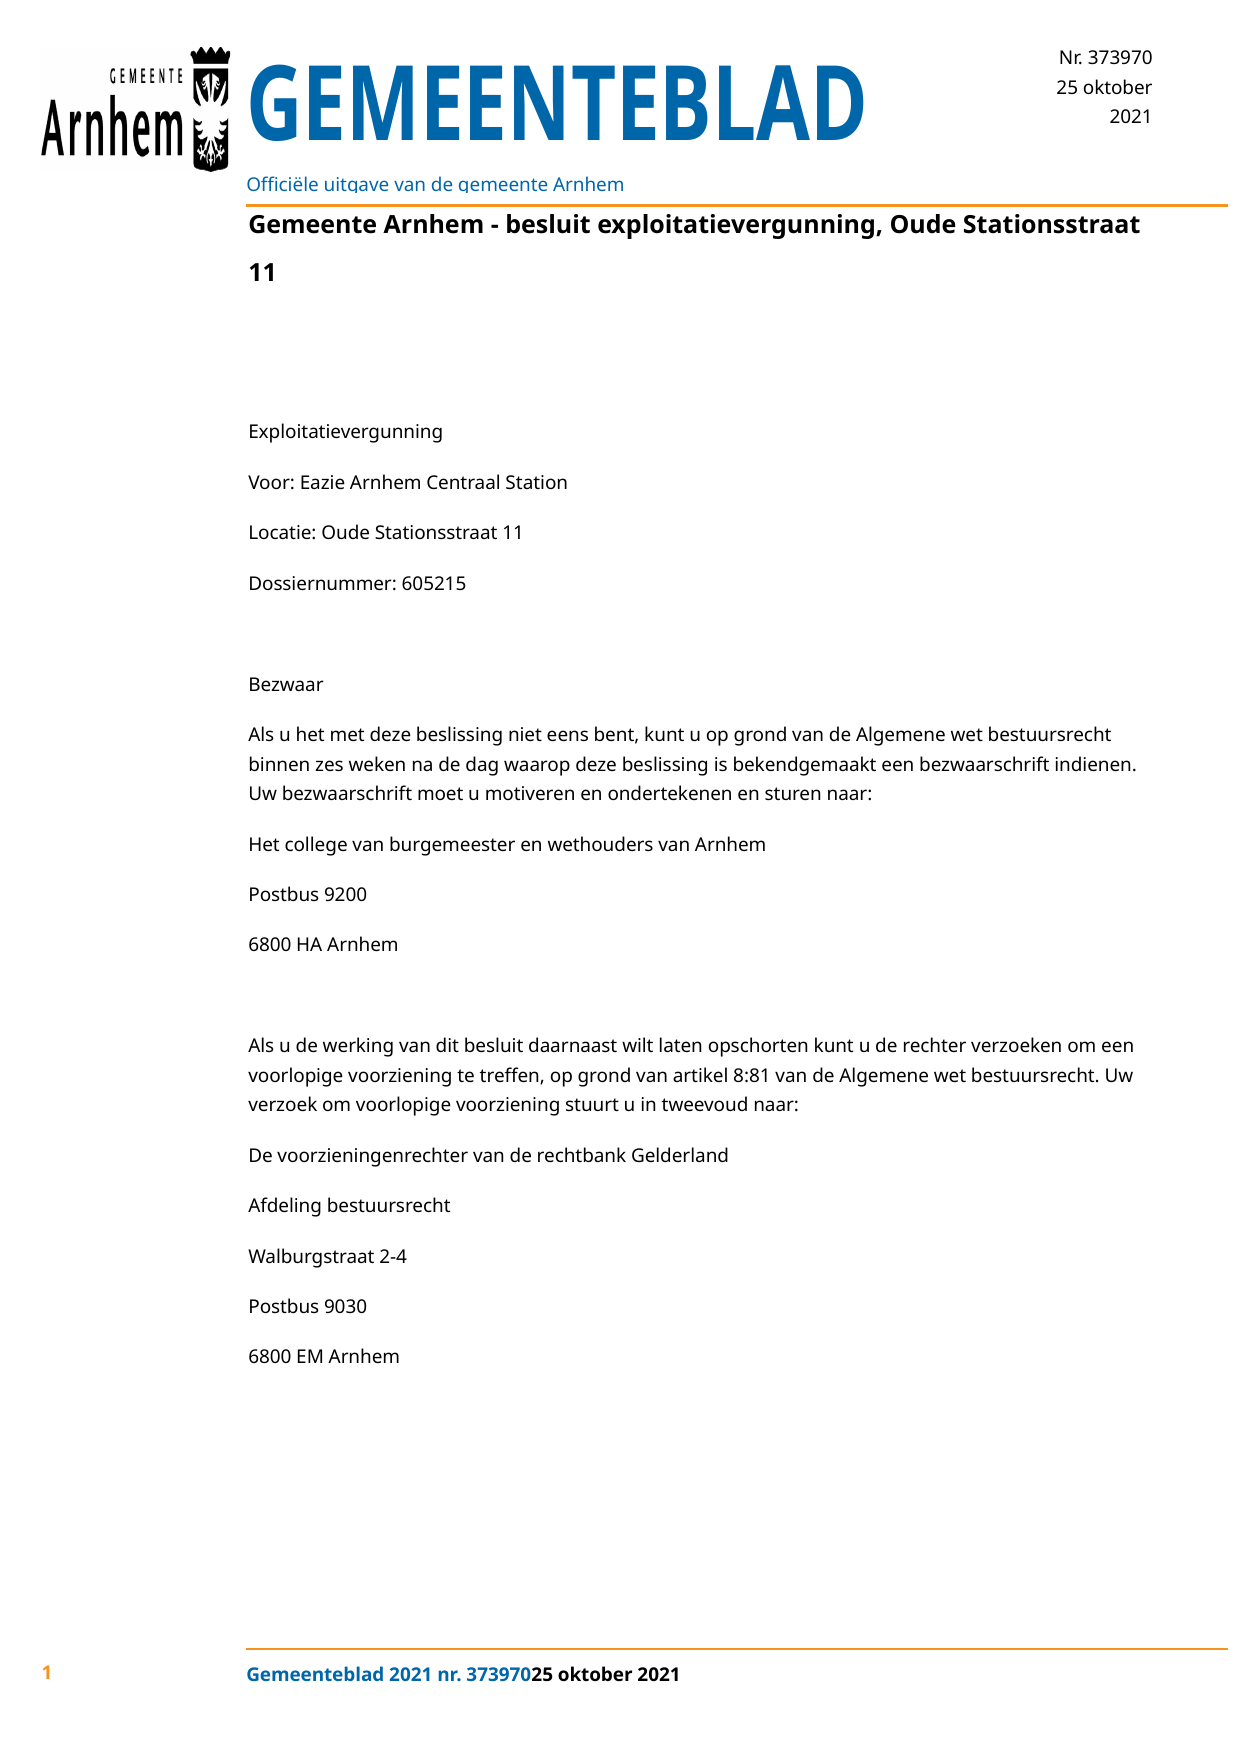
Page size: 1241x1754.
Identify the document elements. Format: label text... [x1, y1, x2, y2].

text Als u het met deze beslissing niet eens bent, kunt u op grond van de Algemene wet bestuursrecht binnen zes weken na de dag waarop deze beslissing is bekendgemaakt een bezwaarschrift indienen. Uw bezwaarschrift moet u motiveren en ondertekenen en sturen naar: [248, 721, 1152, 806]
text 6800 EM Arnhem [248, 1344, 1152, 1369]
text Als u de werking van dit besluit daarnaast wilt laten opschorten kunt u de rechter verzoeken om een voorlopige voorziening te treffen, op grond van artikel 8:81 van de Algemene wet bestuursrecht. Uw verzoek om voorlopige voorziening stuurt u in tweevoud naar: [248, 1032, 1152, 1117]
text Dossiernummer: 605215 [248, 570, 1152, 596]
text Postbus 9200 [248, 881, 1152, 907]
text Bezwaar [248, 671, 1152, 697]
text Locatie: Oude Stationsstraat 11 [248, 519, 1152, 545]
text Afdeling bestuursrecht [248, 1192, 1152, 1218]
text Het college van burgemeester en wethouders van Arnhem [248, 831, 1152, 857]
text Gemeente Arnhem - besluit exploitatievergunning, Oude Stationsstraat 11 [248, 207, 1152, 288]
text Postbus 9030 [248, 1293, 1152, 1319]
text De voorzieningenrechter van de rechtbank Gelderland [248, 1142, 1152, 1168]
text Walburgstraat 2-4 [248, 1243, 1152, 1269]
text Voor: Eazie Arnhem Centraal Station [248, 469, 1152, 495]
text 6800 HA Arnhem [248, 932, 1152, 957]
text Exploitatievergunning [248, 419, 1152, 444]
picture [41, 47, 231, 172]
